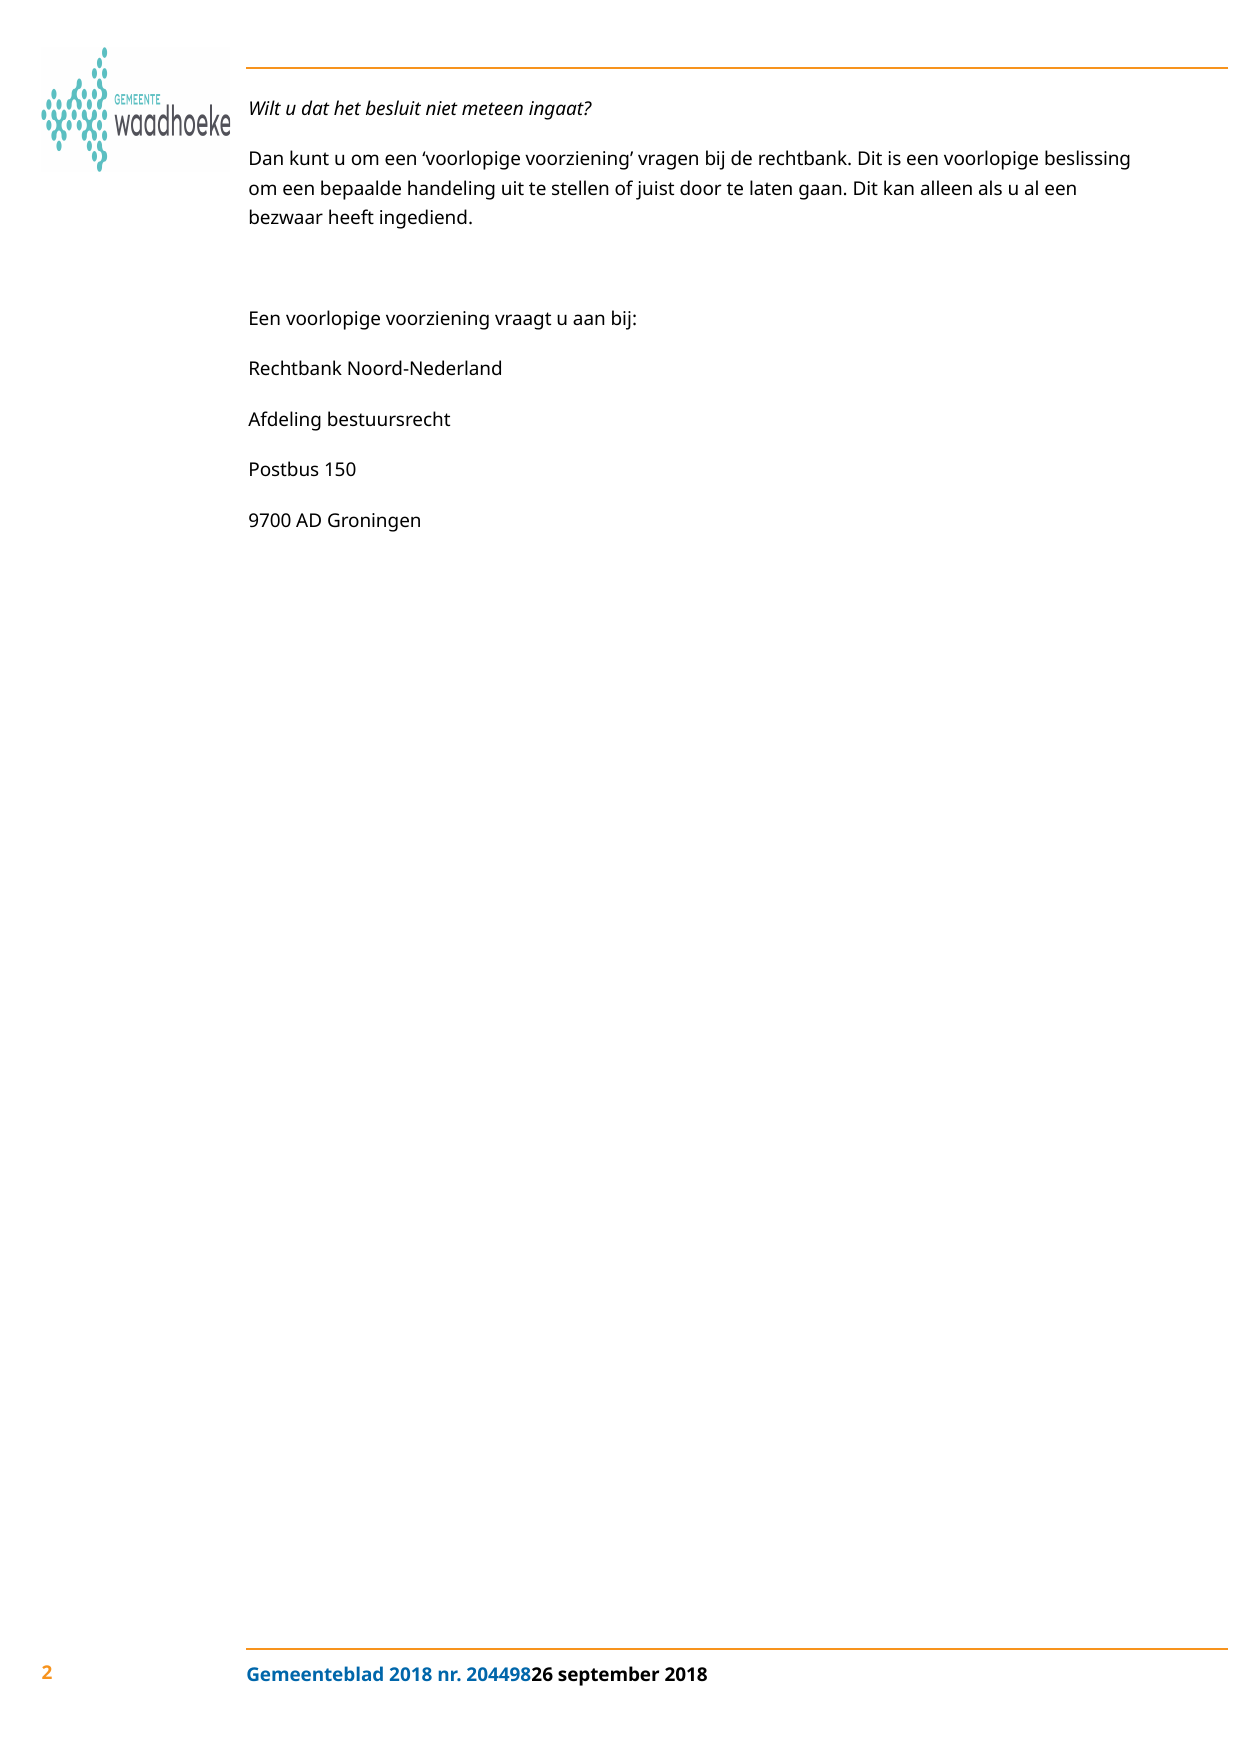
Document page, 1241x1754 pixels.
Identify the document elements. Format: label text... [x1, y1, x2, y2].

text 9700 AD Groningen [248, 507, 1152, 533]
text Afdeling bestuursrecht [248, 406, 1152, 432]
text Rechtbank Noord-Nederland [248, 356, 1152, 381]
text Dan kunt u om een ‘voorlopige voorziening’ vragen bij de rechtbank. Dit is een voorlopige beslissing om een bepaalde handeling uit te stellen of juist door te laten gaan. Dit kan alleen als u al een bezwaar heeft ingediend. [248, 145, 1152, 230]
picture [41, 47, 231, 172]
text Wilt u dat het besluit niet meteen ingaat? [248, 95, 1152, 121]
text Een voorlopige voorziening vraagt u aan bij: [248, 305, 1152, 331]
text Postbus 150 [248, 456, 1152, 482]
